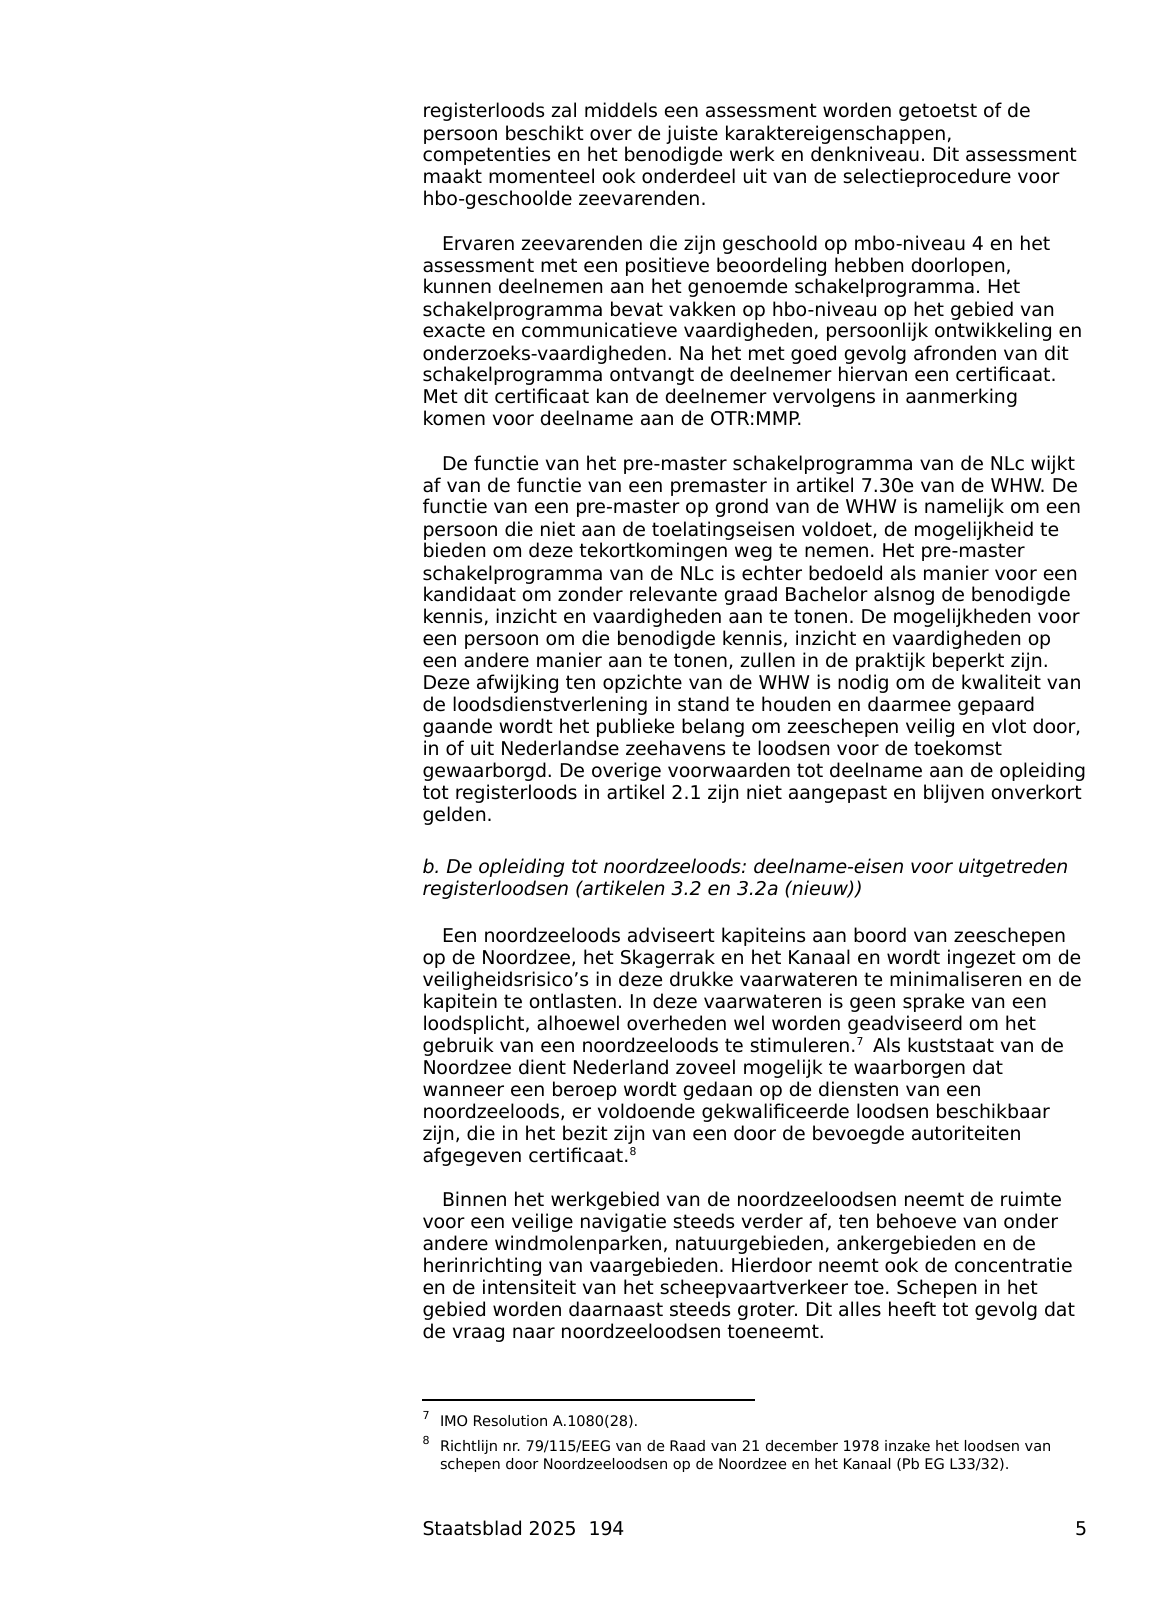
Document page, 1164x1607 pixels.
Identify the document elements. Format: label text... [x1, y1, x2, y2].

text Binnen het werkgebied van de noordzeeloodsen neemt de ruimte voor een veilige navigatie steeds verder af, ten behoeve van onder andere windmolenparken, natuurgebieden, ankergebieden en de herinrichting van vaargebieden. Hierdoor neemt ook de concentratie en de intensiteit van het scheepvaartverkeer toe. Schepen in het gebied worden daarnaast steeds groter. Dit alles heeft tot gevolg dat de vraag naar noordzeeloodsen toeneemt. [422, 1189, 1087, 1343]
subtitle b. De opleiding tot noordzeeloods: deelname-eisen voor uitgetreden registerloodsen (artikelen 3.2 en 3.2a (nieuw)) [422, 856, 1087, 900]
text IMO Resolution A.1080(28). [422, 1409, 1087, 1431]
text Een noordzeeloods adviseert kapiteins aan boord van zeeschepen op de Noordzee, het Skagerrak en het Kanaal en wordt ingezet om de veiligheidsrisico’s in deze drukke vaarwateren te minimaliseren en de kapitein te ontlasten. In deze vaarwateren is geen sprake van een loodsplicht, alhoewel overheden wel worden geadviseerd om het gebruik van een noordzeeloods te stimuleren. Als kuststaat van de Noordzee dient Nederland zoveel mogelijk te waarborgen dat wanneer een beroep wordt gedaan op de diensten van een noordzeeloods, er voldoende gekwalificeerde loodsen beschikbaar zijn, die in het bezit zijn van een door de bevoegde autoriteiten afgegeven certificaat. [422, 925, 1087, 1167]
text Richtlijn nr. 79/115/EEG van de Raad van 21 december 1978 inzake het loodsen van schepen door Noordzeeloodsen op de Noordzee en het Kanaal (Pb EG L33/32). [422, 1434, 1087, 1473]
text Ervaren zeevarenden die zijn geschoold op mbo-niveau 4 en het assessment met een positieve beoordeling hebben doorlopen, kunnen deelnemen aan het genoemde schakelprogramma. Het schakelprogramma bevat vakken op hbo-niveau op het gebied van exacte en communicatieve vaardigheden, persoonlijk ontwikkeling en onderzoeks-vaardigheden. Na het met goed gevolg afronden van dit schakelprogramma ontvangt de deelnemer hiervan een certificaat. Met dit certificaat kan de deelnemer vervolgens in aanmerking komen voor deelname aan de OTR:MMP. [422, 232, 1087, 430]
text De functie van het pre-master schakelprogramma van de NLc wijkt af van de functie van een premaster in artikel 7.30e van de WHW. De functie van een pre-master op grond van de WHW is namelijk om een persoon die niet aan de toelatingseisen voldoet, de mogelijkheid te bieden om deze tekortkomingen weg te nemen. Het pre-master schakelprogramma van de NLc is echter bedoeld als manier voor een kandidaat om zonder relevante graad Bachelor alsnog de benodigde kennis, inzicht en vaardigheden aan te tonen. De mogelijkheden voor een persoon om die benodigde kennis, inzicht en vaardigheden op een andere manier aan te tonen, zullen in de praktijk beperkt zijn. Deze afwijking ten opzichte van de WHW is nodig om de kwaliteit van de loodsdienstverlening in stand te houden en daarmee gepaard gaande wordt het publieke belang om zeeschepen veilig en vlot door, in of uit Nederlandse zeehavens te loodsen voor de toekomst gewaarborgd. De overige voorwaarden tot deelname aan de opleiding tot registerloods in artikel 2.1 zijn niet aangepast en blijven onverkort gelden. [422, 452, 1087, 826]
text registerloods zal middels een assessment worden getoetst of de persoon beschikt over de juiste karaktereigenschappen, competenties en het benodigde werk en denkniveau. Dit assessment maakt momenteel ook onderdeel uit van de selectieprocedure voor hbo-geschoolde zeevarenden. [422, 100, 1087, 210]
